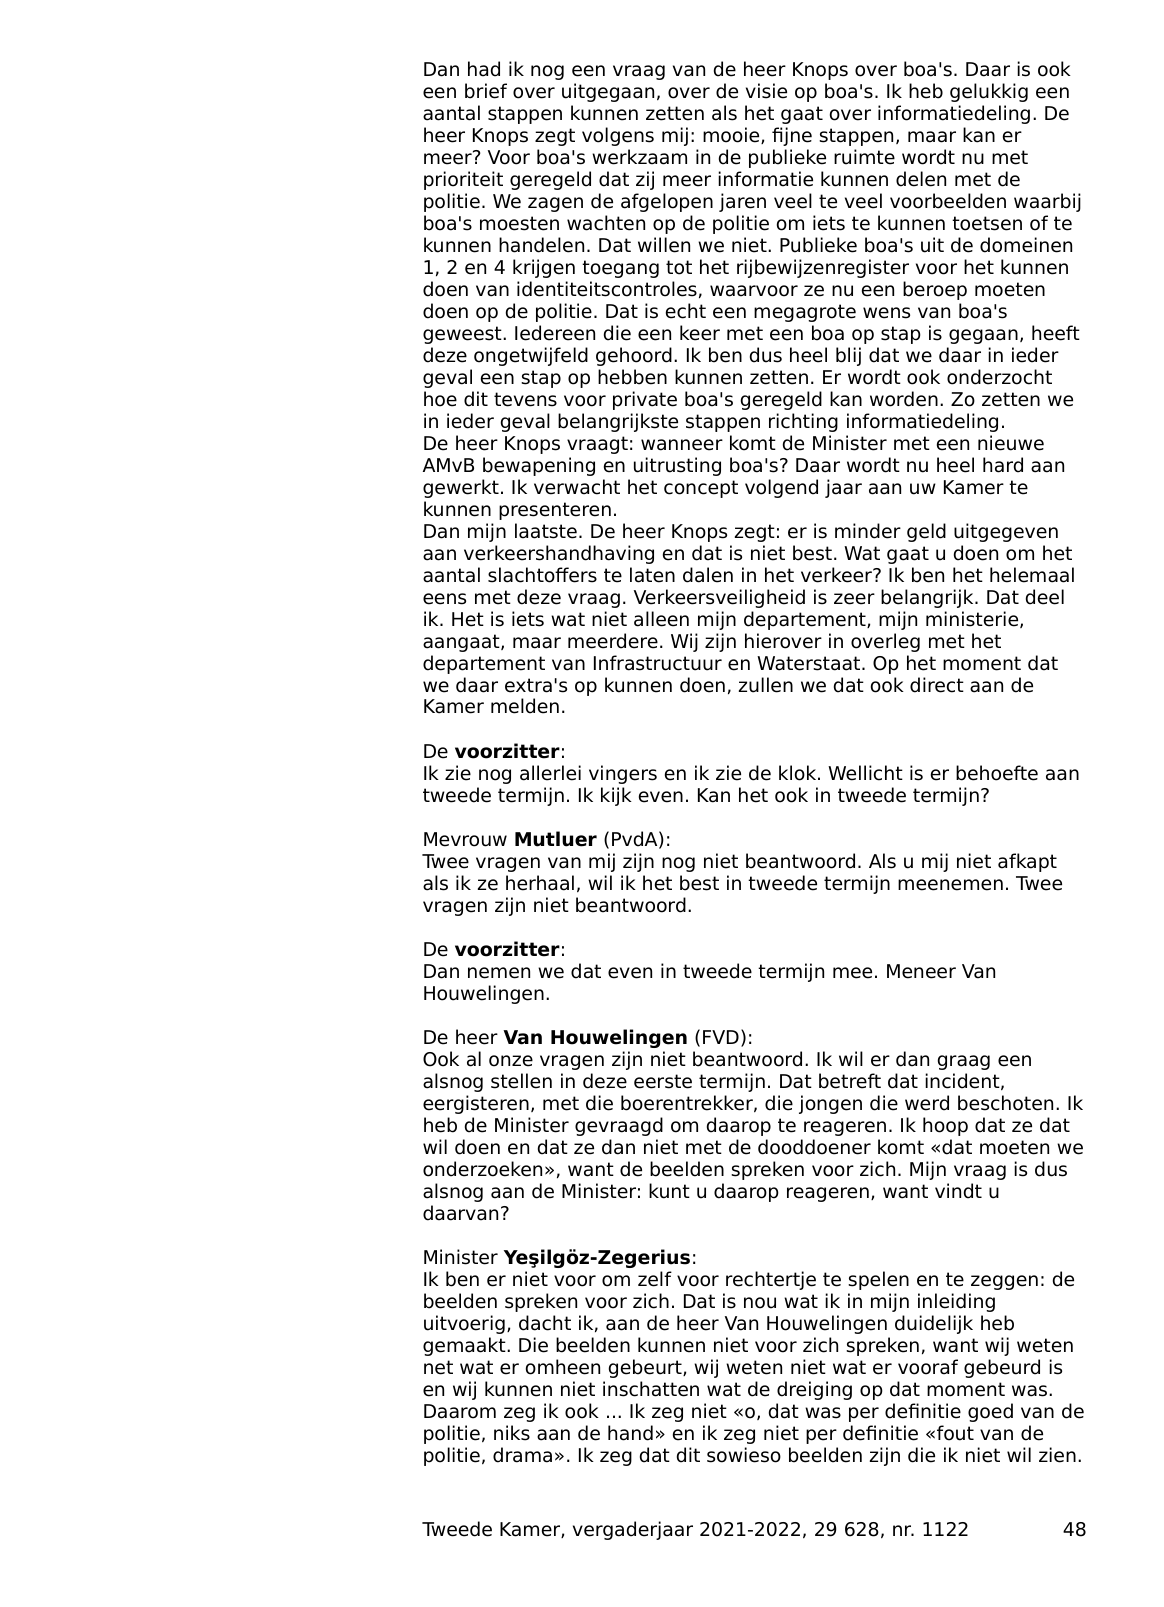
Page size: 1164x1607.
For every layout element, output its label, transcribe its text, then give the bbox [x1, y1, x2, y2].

text Dan mijn laatste. De heer Knops zegt: er is minder geld uitgegeven aan verkeershandhaving en dat is niet best. Wat gaat u doen om het aantal slachtoffers te laten dalen in het verkeer? Ik ben het helemaal eens met deze vraag. Verkeersveiligheid is zeer belangrijk. Dat deel ik. Het is iets wat niet alleen mijn departement, mijn ministerie, aangaat, maar meerdere. Wij zijn hierover in overleg met het departement van Infrastructuur en Waterstaat. Op het moment dat we daar extra's op kunnen doen, zullen we dat ook direct aan de Kamer melden. [422, 521, 1087, 718]
text Twee vragen van mij zijn nog niet beantwoord. Als u mij niet afkapt als ik ze herhaal, wil ik het best in tweede termijn meenemen. Twee vragen zijn niet beantwoord. [422, 851, 1087, 917]
text De heer Knops vraagt: wanneer komt de Minister met een nieuwe AMvB bewapening en uitrusting boa's? Daar wordt nu heel hard aan gewerkt. Ik verwacht het concept volgend jaar aan uw Kamer te kunnen presenteren. [422, 433, 1087, 521]
text Ik zie nog allerlei vingers en ik zie de klok. Wellicht is er behoefte aan tweede termijn. Ik kijk even. Kan het ook in tweede termijn? [422, 763, 1087, 807]
text De voorzitter: [422, 939, 1087, 961]
text De heer Van Houwelingen (FVD): [422, 1027, 1087, 1049]
text Ik ben er niet voor om zelf voor rechtertje te spelen en te zeggen: de beelden spreken voor zich. Dat is nou wat ik in mijn inleiding uitvoerig, dacht ik, aan de heer Van Houwelingen duidelijk heb gemaakt. Die beelden kunnen niet voor zich spreken, want wij weten net wat er omheen gebeurt, wij weten niet wat er vooraf gebeurd is en wij kunnen niet inschatten wat de dreiging op dat moment was. Daarom zeg ik ook ... Ik zeg niet «o, dat was per definitie goed van de politie, niks aan de hand» en ik zeg niet per definitie «fout van de politie, drama». Ik zeg dat dit sowieso beelden zijn die ik niet wil zien. [422, 1269, 1087, 1467]
text Dan nemen we dat even in tweede termijn mee. Meneer Van Houwelingen. [422, 961, 1087, 1005]
text Ook al onze vragen zijn niet beantwoord. Ik wil er dan graag een alsnog stellen in deze eerste termijn. Dat betreft dat incident, eergisteren, met die boerentrekker, die jongen die werd beschoten. Ik heb de Minister gevraagd om daarop te reageren. Ik hoop dat ze dat wil doen en dat ze dan niet met de dooddoener komt «dat moeten we onderzoeken», want de beelden spreken voor zich. Mijn vraag is dus alsnog aan de Minister: kunt u daarop reageren, want vindt u daarvan? [422, 1049, 1087, 1225]
text Dan had ik nog een vraag van de heer Knops over boa's. Daar is ook een brief over uitgegaan, over de visie op boa's. Ik heb gelukkig een aantal stappen kunnen zetten als het gaat over informatiedeling. De heer Knops zegt volgens mij: mooie, fijne stappen, maar kan er meer? Voor boa's werkzaam in de publieke ruimte wordt nu met prioriteit geregeld dat zij meer informatie kunnen delen met de politie. We zagen de afgelopen jaren veel te veel voorbeelden waarbij boa's moesten wachten op de politie om iets te kunnen toetsen of te kunnen handelen. Dat willen we niet. Publieke boa's uit de domeinen 1, 2 en 4 krijgen toegang tot het rijbewijzenregister voor het kunnen doen van identiteitscontroles, waarvoor ze nu een beroep moeten doen op de politie. Dat is echt een megagrote wens van boa's geweest. Iedereen die een keer met een boa op stap is gegaan, heeft deze ongetwijfeld gehoord. Ik ben dus heel blij dat we daar in ieder geval een stap op hebben kunnen zetten. Er wordt ook onderzocht hoe dit tevens voor private boa's geregeld kan worden. Zo zetten we in ieder geval belangrijkste stappen richting informatiedeling. [422, 59, 1087, 433]
text Minister Yeşilgöz-Zegerius: [422, 1247, 1087, 1269]
text Mevrouw Mutluer (PvdA): [422, 829, 1087, 851]
text De voorzitter: [422, 741, 1087, 763]
